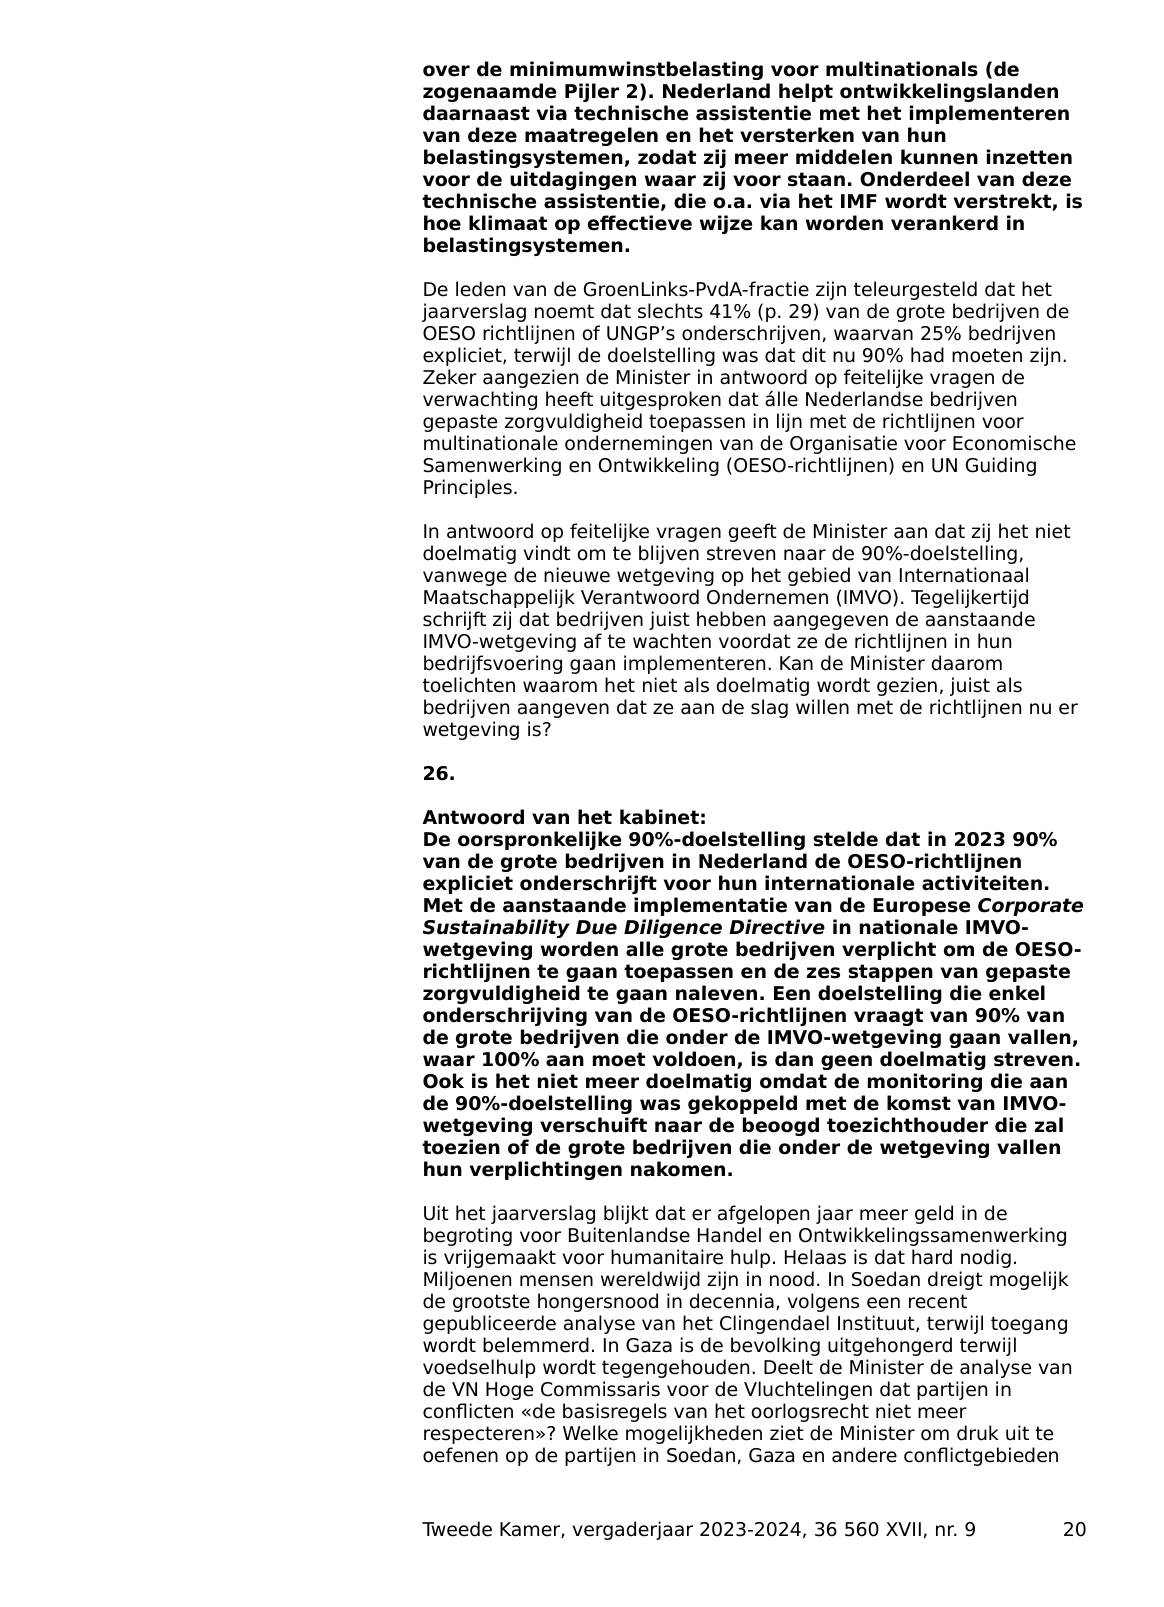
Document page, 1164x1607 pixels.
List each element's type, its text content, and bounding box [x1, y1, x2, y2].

text De leden van de GroenLinks-PvdA-fractie zijn teleurgesteld dat het jaarverslag noemt dat slechts 41% (p. 29) van de grote bedrijven de OESO richtlijnen of UNGP’s onderschrijven, waarvan 25% bedrijven expliciet, terwijl de doelstelling was dat dit nu 90% had moeten zijn. Zeker aangezien de Minister in antwoord op feitelijke vragen de verwachting heeft uitgesproken dat álle Nederlandse bedrijven gepaste zorgvuldigheid toepassen in lijn met de richtlijnen voor multinationale ondernemingen van de Organisatie voor Economische Samenwerking en Ontwikkeling (OESO-richtlijnen) en UN Guiding Principles. [422, 279, 1087, 499]
text Uit het jaarverslag blijkt dat er afgelopen jaar meer geld in de begroting voor Buitenlandse Handel en Ontwikkelingssamenwerking is vrijgemaakt voor humanitaire hulp. Helaas is dat hard nodig. Miljoenen mensen wereldwijd zijn in nood. In Soedan dreigt mogelijk de grootste hongersnood in decennia, volgens een recent gepubliceerde analyse van het Clingendael Instituut, terwijl toegang wordt belemmerd. In Gaza is de bevolking uitgehongerd terwijl voedselhulp wordt tegengehouden. Deelt de Minister de analyse van de VN Hoge Commissaris voor de Vluchtelingen dat partijen in conflicten «de basisregels van het oorlogsrecht niet meer respecteren»? Welke mogelijkheden ziet de Minister om druk uit te oefenen op de partijen in Soedan, Gaza en andere conflictgebieden [422, 1203, 1087, 1467]
text Antwoord van het kabinet: [422, 807, 1087, 829]
subtitle 26. [422, 763, 1087, 785]
text De oorspronkelijke 90%-doelstelling stelde dat in 2023 90% van de grote bedrijven in Nederland de OESO-richtlijnen expliciet onderschrijft voor hun internationale activiteiten. Met de aanstaande implementatie van de Europese Corporate Sustainability Due Diligence Directive in nationale IMVO-wetgeving worden alle grote bedrijven verplicht om de OESO-richtlijnen te gaan toepassen en de zes stappen van gepaste zorgvuldigheid te gaan naleven. Een doelstelling die enkel onderschrijving van de OESO-richtlijnen vraagt van 90% van de grote bedrijven die onder de IMVO-wetgeving gaan vallen, waar 100% aan moet voldoen, is dan geen doelmatig streven. Ook is het niet meer doelmatig omdat de monitoring die aan de 90%-doelstelling was gekoppeld met de komst van IMVO-wetgeving verschuift naar de beoogd toezichthouder die zal toezien of de grote bedrijven die onder de wetgeving vallen hun verplichtingen nakomen. [422, 829, 1087, 1181]
text In antwoord op feitelijke vragen geeft de Minister aan dat zij het niet doelmatig vindt om te blijven streven naar de 90%-doelstelling, vanwege de nieuwe wetgeving op het gebied van Internationaal Maatschappelijk Verantwoord Ondernemen (IMVO). Tegelijkertijd schrijft zij dat bedrijven juist hebben aangegeven de aanstaande IMVO-wetgeving af te wachten voordat ze de richtlijnen in hun bedrijfsvoering gaan implementeren. Kan de Minister daarom toelichten waarom het niet als doelmatig wordt gezien, juist als bedrijven aangeven dat ze aan de slag willen met de richtlijnen nu er wetgeving is? [422, 521, 1087, 741]
text over de minimumwinstbelasting voor multinationals (de zogenaamde Pijler 2). Nederland helpt ontwikkelingslanden daarnaast via technische assistentie met het implementeren van deze maatregelen en het versterken van hun belastingsystemen, zodat zij meer middelen kunnen inzetten voor de uitdagingen waar zij voor staan. Onderdeel van deze technische assistentie, die o.a. via het IMF wordt verstrekt, is hoe klimaat op effectieve wijze kan worden verankerd in belastingsystemen. [422, 59, 1087, 257]
